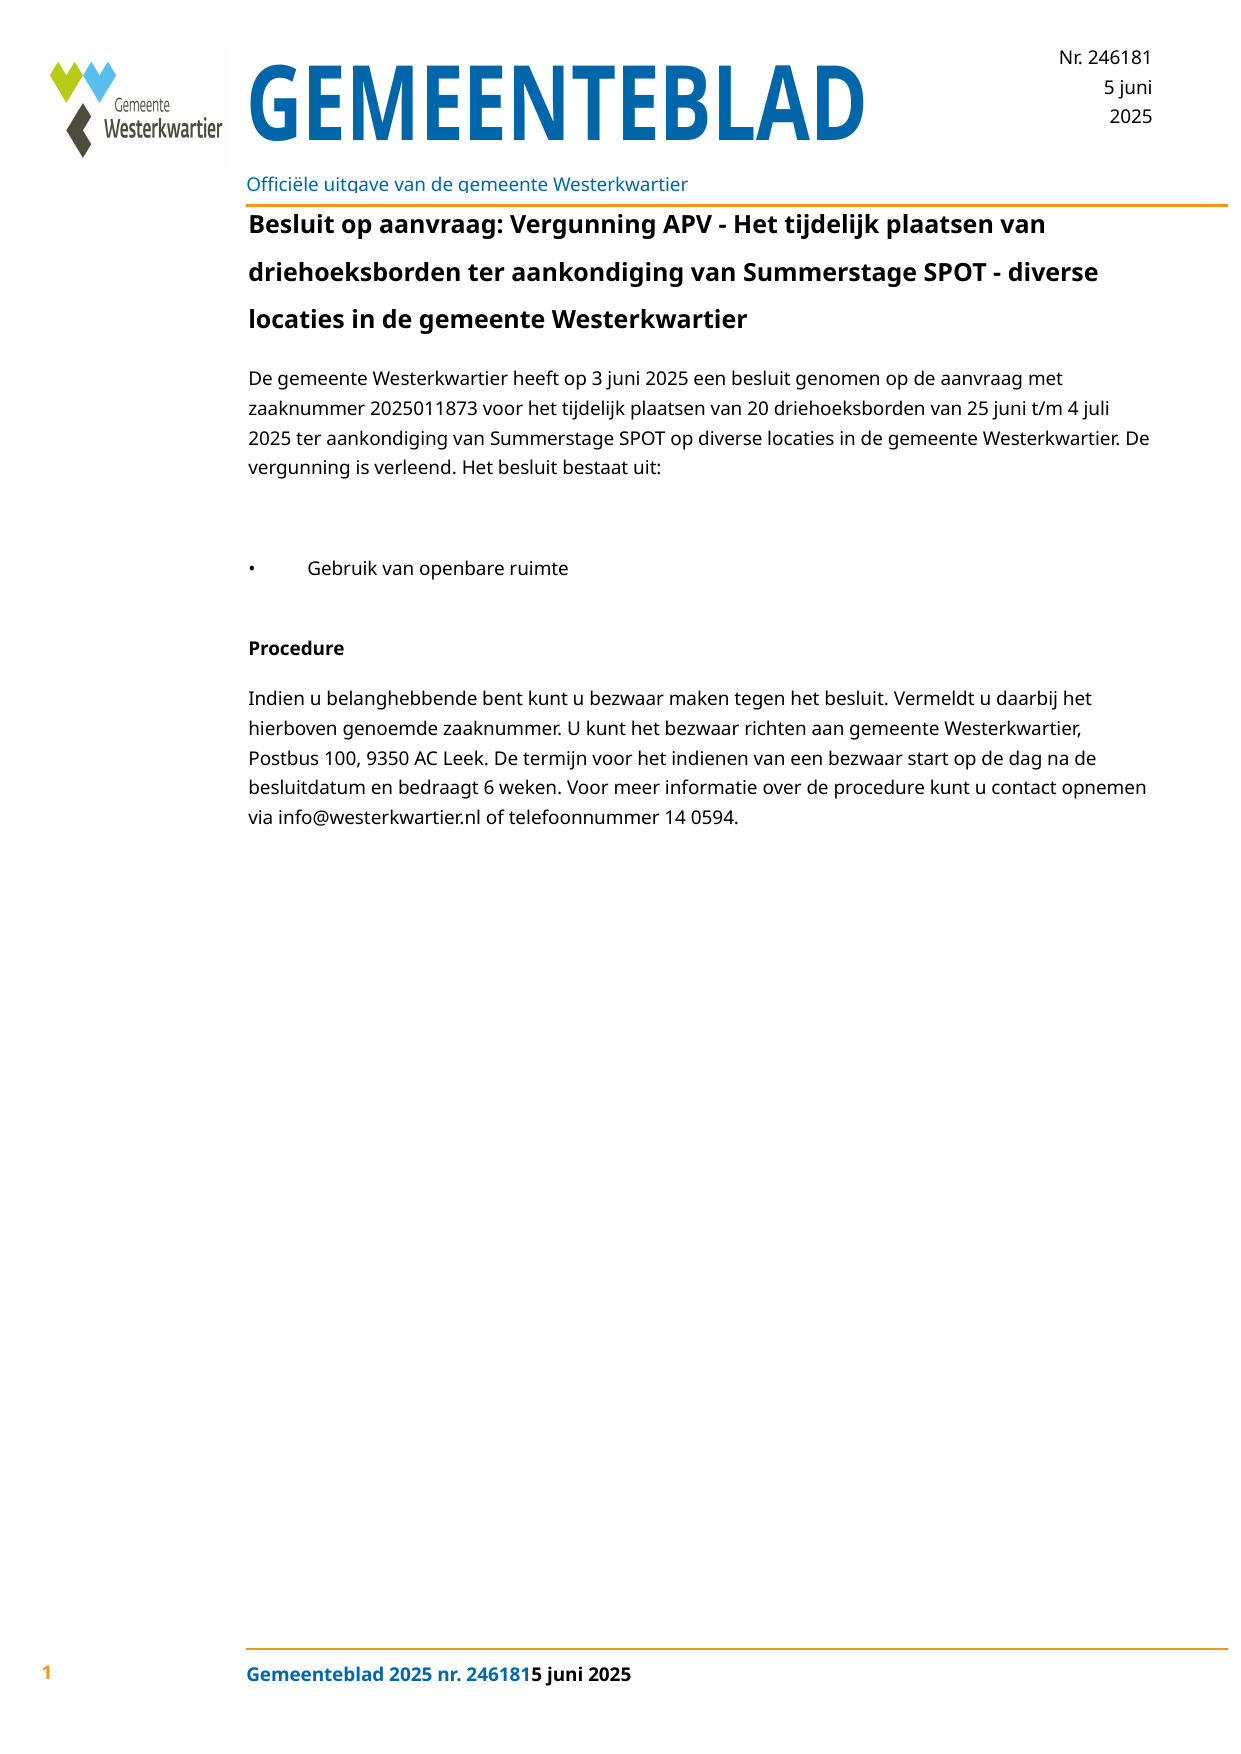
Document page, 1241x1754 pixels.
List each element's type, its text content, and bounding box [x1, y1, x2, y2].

list Gebruik van openbare ruimte [248, 555, 1152, 581]
picture [41, 47, 231, 172]
text Procedure [248, 635, 1152, 661]
text De gemeente Westerkwartier heeft op 3 juni 2025 een besluit genomen op de aanvraag met zaaknummer 2025011873 voor het tijdelijk plaatsen van 20 driehoeksborden van 25 juni t/m 4 juli 2025 ter aankondiging van Summerstage SPOT op diverse locaties in de gemeente Westerkwartier. De vergunning is verleend. Het besluit bestaat uit: [248, 366, 1152, 480]
text Indien u belanghebbende bent kunt u bezwaar maken tegen het besluit. Vermeldt u daarbij het hierboven genoemde zaaknummer. U kunt het bezwaar richten aan gemeente Westerkwartier, Postbus 100, 9350 AC Leek. De termijn voor het indienen van een bezwaar start op de dag na de besluitdatum en bedraagt 6 weken. Voor meer informatie over de procedure kunt u contact opnemen via info@westerkwartier.nl of telefoonnummer 14 0594. [248, 686, 1152, 829]
text Besluit op aanvraag: Vergunning APV - Het tijdelijk plaatsen van driehoeksborden ter aankondiging van Summerstage SPOT - diverse locaties in de gemeente Westerkwartier [248, 207, 1152, 336]
